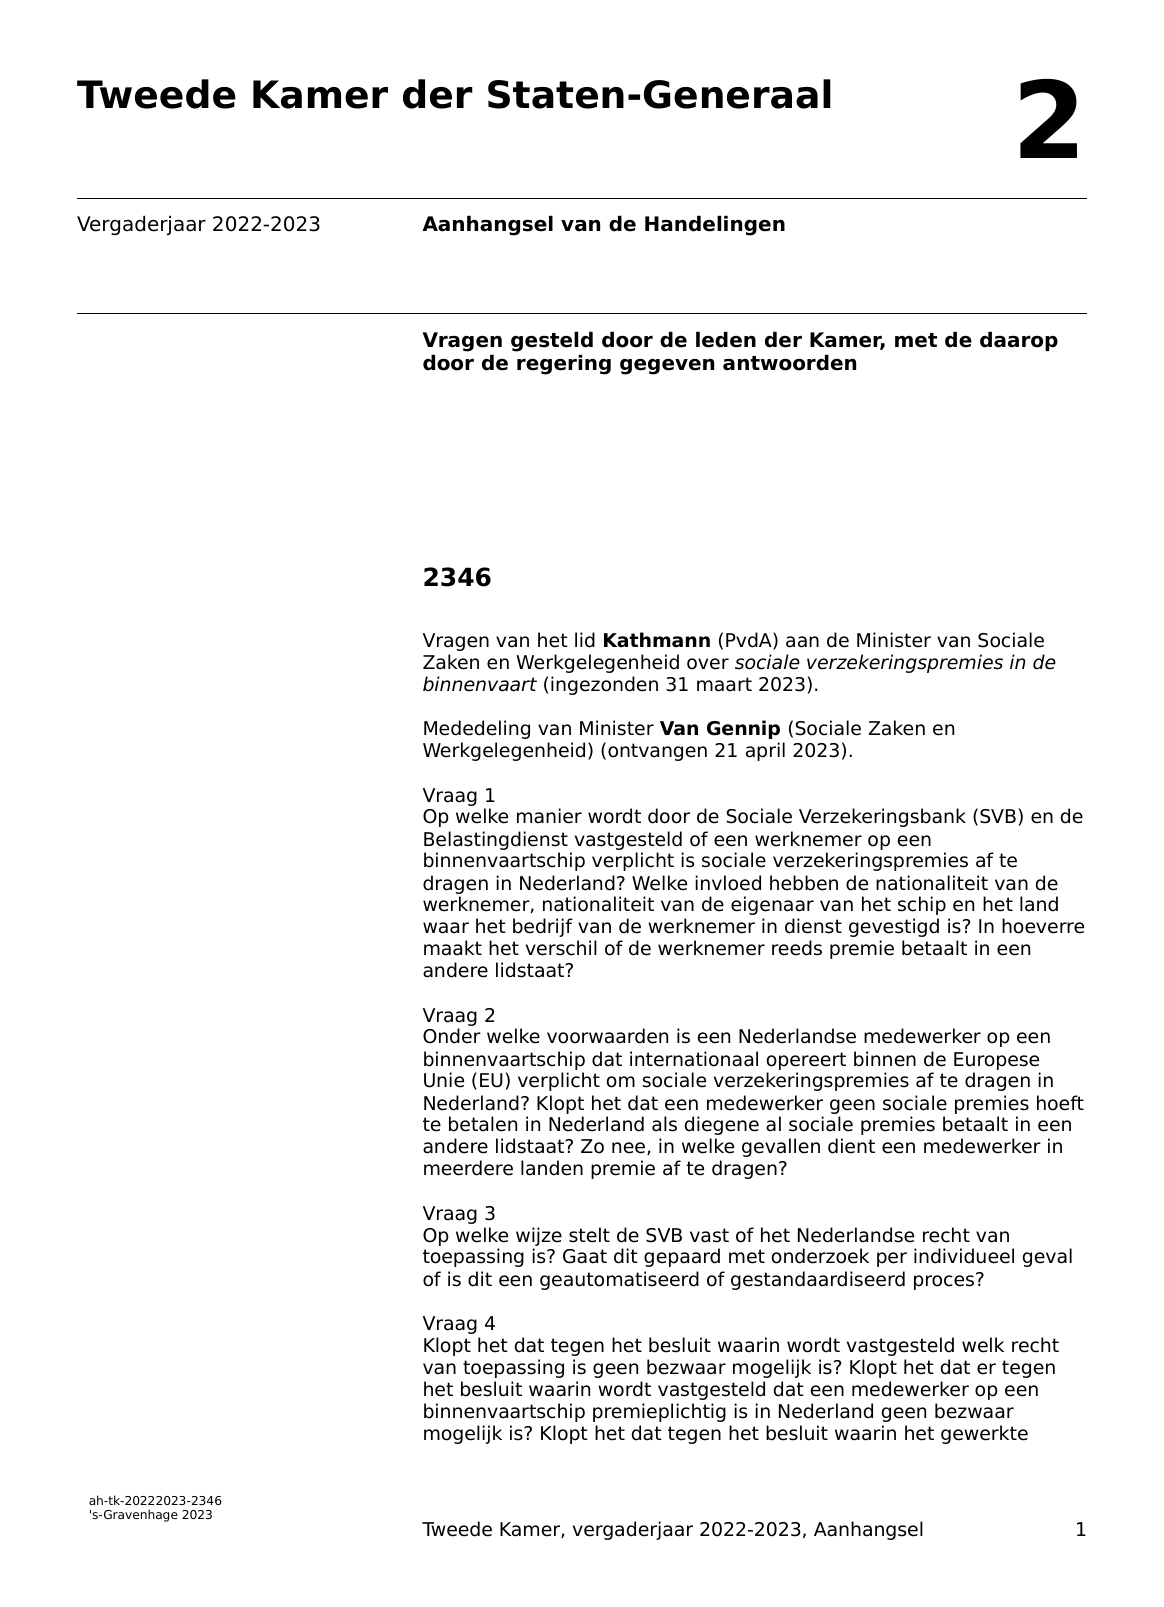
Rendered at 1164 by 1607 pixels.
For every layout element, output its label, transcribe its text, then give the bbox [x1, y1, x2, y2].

text Vraag 1 [422, 784, 1087, 806]
text ah-tk-20222023-2346 [88, 1494, 323, 1508]
table_cell Aanhangsel van de Handelingen [422, 199, 1087, 313]
table_cell Vragen gesteld door de leden der Kamer, met de daarop door de regering gegeven antwoorden [422, 314, 1087, 375]
text 's-Gravenhage 2023 [88, 1508, 323, 1522]
text Mededeling van Minister Van Gennip (Sociale Zaken en Werkgelegenheid) (ontvangen 21 april 2023). [422, 718, 1087, 762]
text Onder welke voorwaarden is een Nederlandse medewerker op een binnenvaartschip dat internationaal opereert binnen de Europese Unie (EU) verplicht om sociale verzekeringspremies af te dragen in Nederland? Klopt het dat een medewerker geen sociale premies hoeft te betalen in Nederland als diegene al sociale premies betaalt in een andere lidstaat? Zo nee, in welke gevallen dient een medewerker in meerdere landen premie af te dragen? [422, 1026, 1087, 1180]
text 2346 [422, 563, 1087, 592]
text Vraag 2 [422, 1004, 1087, 1026]
text Op welke manier wordt door de Sociale Verzekeringsbank (SVB) en de Belastingdienst vastgesteld of een werknemer op een binnenvaartschip verplicht is sociale verzekeringspremies af te dragen in Nederland? Welke invloed hebben de nationaliteit van de werknemer, nationaliteit van de eigenaar van het schip en het land waar het bedrijf van de werknemer in dienst gevestigd is? In hoeverre maakt het verschil of de werknemer reeds premie betaalt in een andere lidstaat? [422, 806, 1087, 982]
table_header Tweede Kamer der Staten-Generaal [77, 59, 886, 198]
text Vraag 3 [422, 1202, 1087, 1224]
text Vraag 4 [422, 1313, 1087, 1334]
table_cell Vergaderjaar 2022-2023 [77, 199, 422, 313]
table_header 2 [886, 59, 1087, 198]
text Op welke wijze stelt de SVB vast of het Nederlandse recht van toepassing is? Gaat dit gepaard met onderzoek per individueel geval of is dit een geautomatiseerd of gestandaardiseerd proces? [422, 1224, 1087, 1290]
table_cell [77, 314, 422, 375]
text Vragen van het lid Kathmann (PvdA) aan de Minister van Sociale Zaken en Werkgelegenheid over sociale verzekeringspremies in de binnenvaart (ingezonden 31 maart 2023). [422, 630, 1087, 696]
text Klopt het dat tegen het besluit waarin wordt vastgesteld welk recht van toepassing is geen bezwaar mogelijk is? Klopt het dat er tegen het besluit waarin wordt vastgesteld dat een medewerker op een binnenvaartschip premieplichtig is in Nederland geen bezwaar mogelijk is? Klopt het dat tegen het besluit waarin het gewerkte [422, 1334, 1087, 1444]
